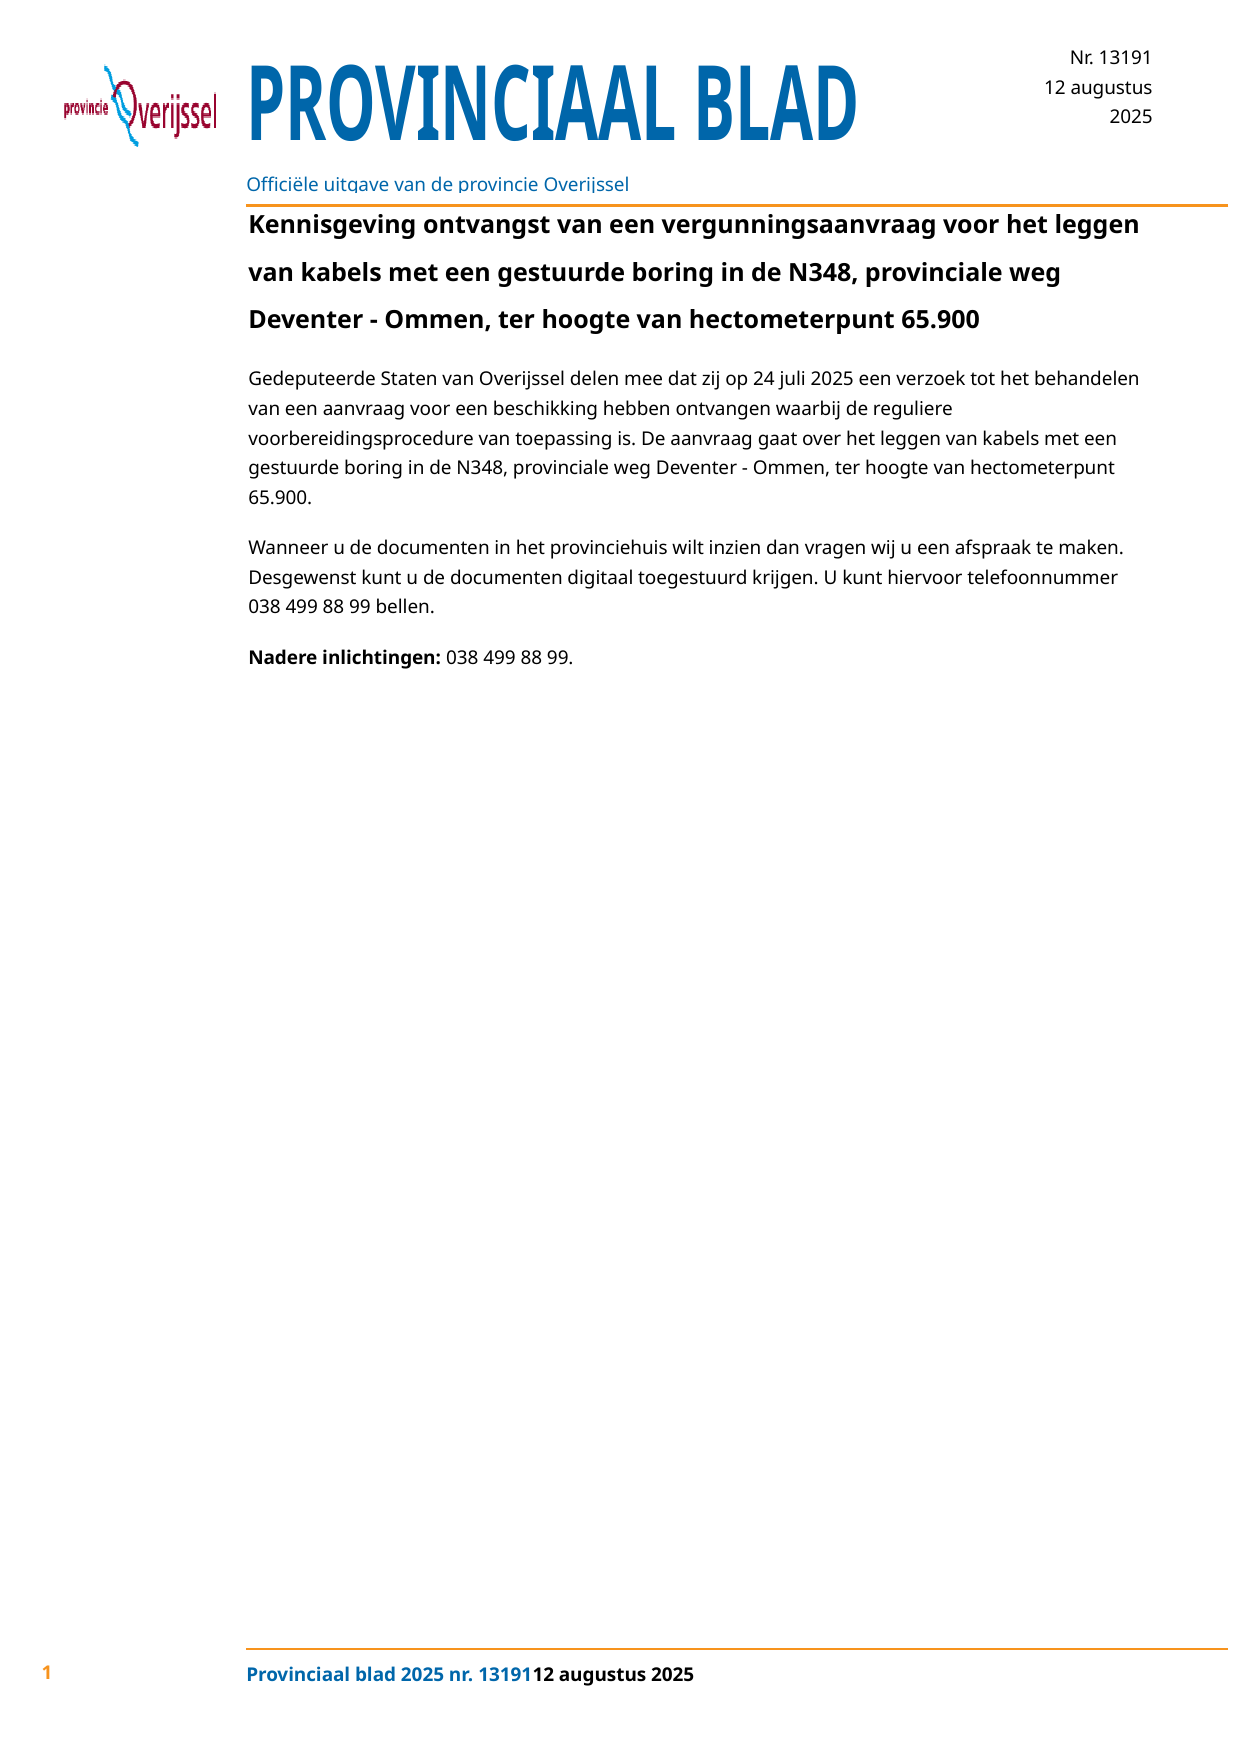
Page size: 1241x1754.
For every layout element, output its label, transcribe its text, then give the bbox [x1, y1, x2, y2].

text Kennisgeving ontvangst van een vergunningsaanvraag voor het leggen van kabels met een gestuurde boring in de N348, provinciale weg Deventer - Ommen, ter hoogte van hectometerpunt 65.900 [248, 207, 1152, 336]
text Wanneer u de documenten in het provinciehuis wilt inzien dan vragen wij u een afspraak te maken. Desgewenst kunt u de documenten digitaal toegestuurd krijgen. U kunt hiervoor telefoonnummer 038 499 88 99 bellen. [248, 534, 1152, 619]
picture [41, 47, 231, 172]
text Nadere inlichtingen: 038 499 88 99. [248, 644, 1152, 669]
text Gedeputeerde Staten van Overijssel delen mee dat zij op 24 juli 2025 een verzoek tot het behandelen van een aanvraag voor een beschikking hebben ontvangen waarbij de reguliere voorbereidingsprocedure van toepassing is. De aanvraag gaat over het leggen van kabels met een gestuurde boring in de N348, provinciale weg Deventer - Ommen, ter hoogte van hectometerpunt 65.900. [248, 366, 1152, 509]
